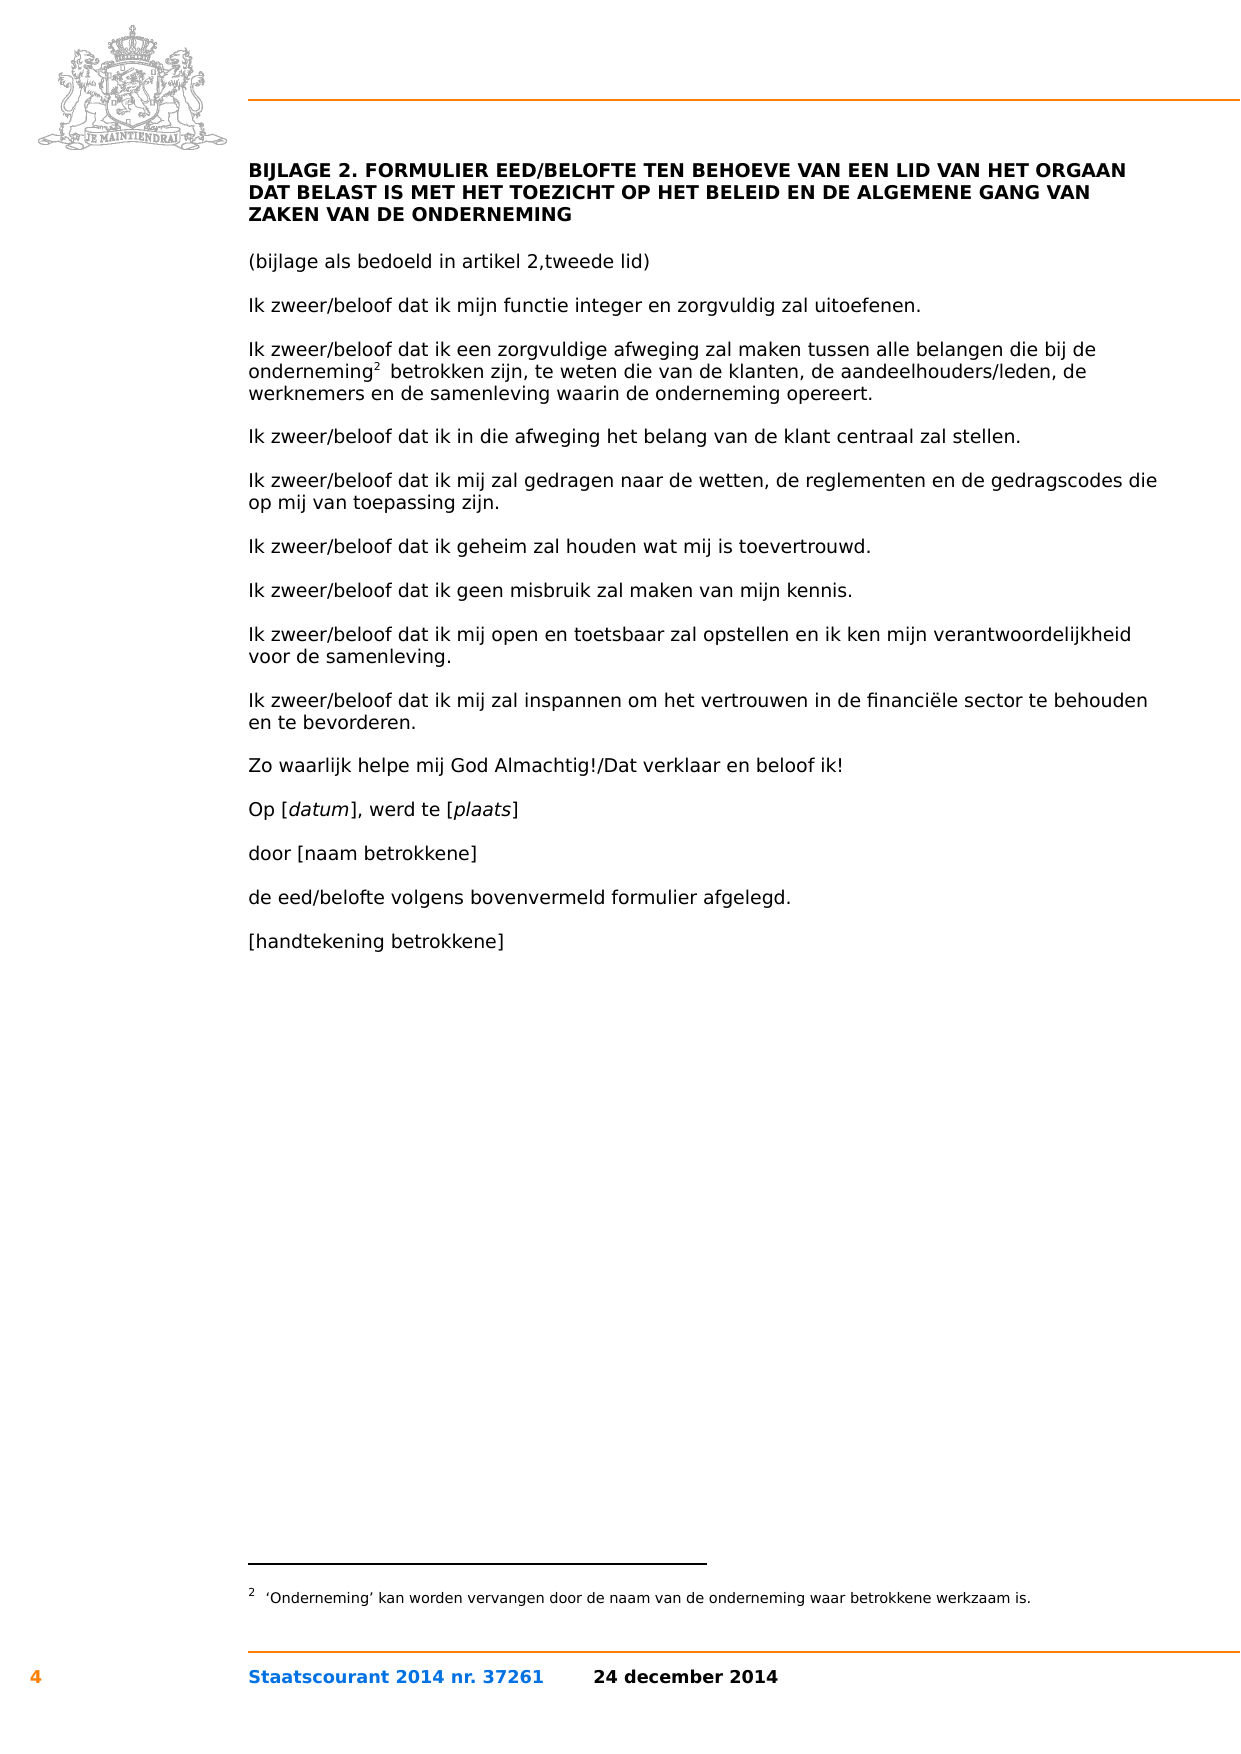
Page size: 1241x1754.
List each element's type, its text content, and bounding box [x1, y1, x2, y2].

text Ik zweer/beloof dat ik geheim zal houden wat mij is toevertrouwd. [248, 536, 1163, 558]
text de eed/belofte volgens bovenvermeld formulier afgelegd. [248, 887, 1163, 909]
text [handtekening betrokkene] [248, 931, 1163, 953]
picture [38, 25, 227, 150]
text ‘Onderneming’ kan worden vervangen door de naam van de onderneming waar betrokkene werkzaam is. [248, 1586, 1163, 1608]
text Op [datum], werd te [plaats] [248, 799, 1163, 821]
text (bijlage als bedoeld in artikel 2,tweede lid) [248, 251, 1163, 273]
text door [naam betrokkene] [248, 843, 1163, 865]
text Zo waarlijk helpe mij God Almachtig!/Dat verklaar en beloof ik! [248, 755, 1163, 777]
text Ik zweer/beloof dat ik mij zal inspannen om het vertrouwen in de financiële sector te behouden en te bevorderen. [248, 689, 1163, 733]
subtitle BIJLAGE 2. FORMULIER EED/BELOFTE TEN BEHOEVE VAN EEN LID VAN HET ORGAAN DAT BELAST IS MET HET TOEZICHT OP HET BELEID EN DE ALGEMENE GANG VAN ZAKEN VAN DE ONDERNEMING [248, 160, 1163, 226]
text Ik zweer/beloof dat ik mij zal gedragen naar de wetten, de reglementen en de gedragscodes die op mij van toepassing zijn. [248, 470, 1163, 514]
text Ik zweer/beloof dat ik geen misbruik zal maken van mijn kennis. [248, 580, 1163, 602]
text Ik zweer/beloof dat ik een zorgvuldige afweging zal maken tussen alle belangen die bij de onderneming betrokken zijn, te weten die van de klanten, de aandeelhouders/leden, de werknemers en de samenleving waarin de onderneming opereert. [248, 338, 1163, 404]
text Ik zweer/beloof dat ik in die afweging het belang van de klant centraal zal stellen. [248, 426, 1163, 448]
text Ik zweer/beloof dat ik mij open en toetsbaar zal opstellen en ik ken mijn verantwoordelijkheid voor de samenleving. [248, 624, 1163, 668]
text Ik zweer/beloof dat ik mijn functie integer en zorgvuldig zal uitoefenen. [248, 295, 1163, 317]
